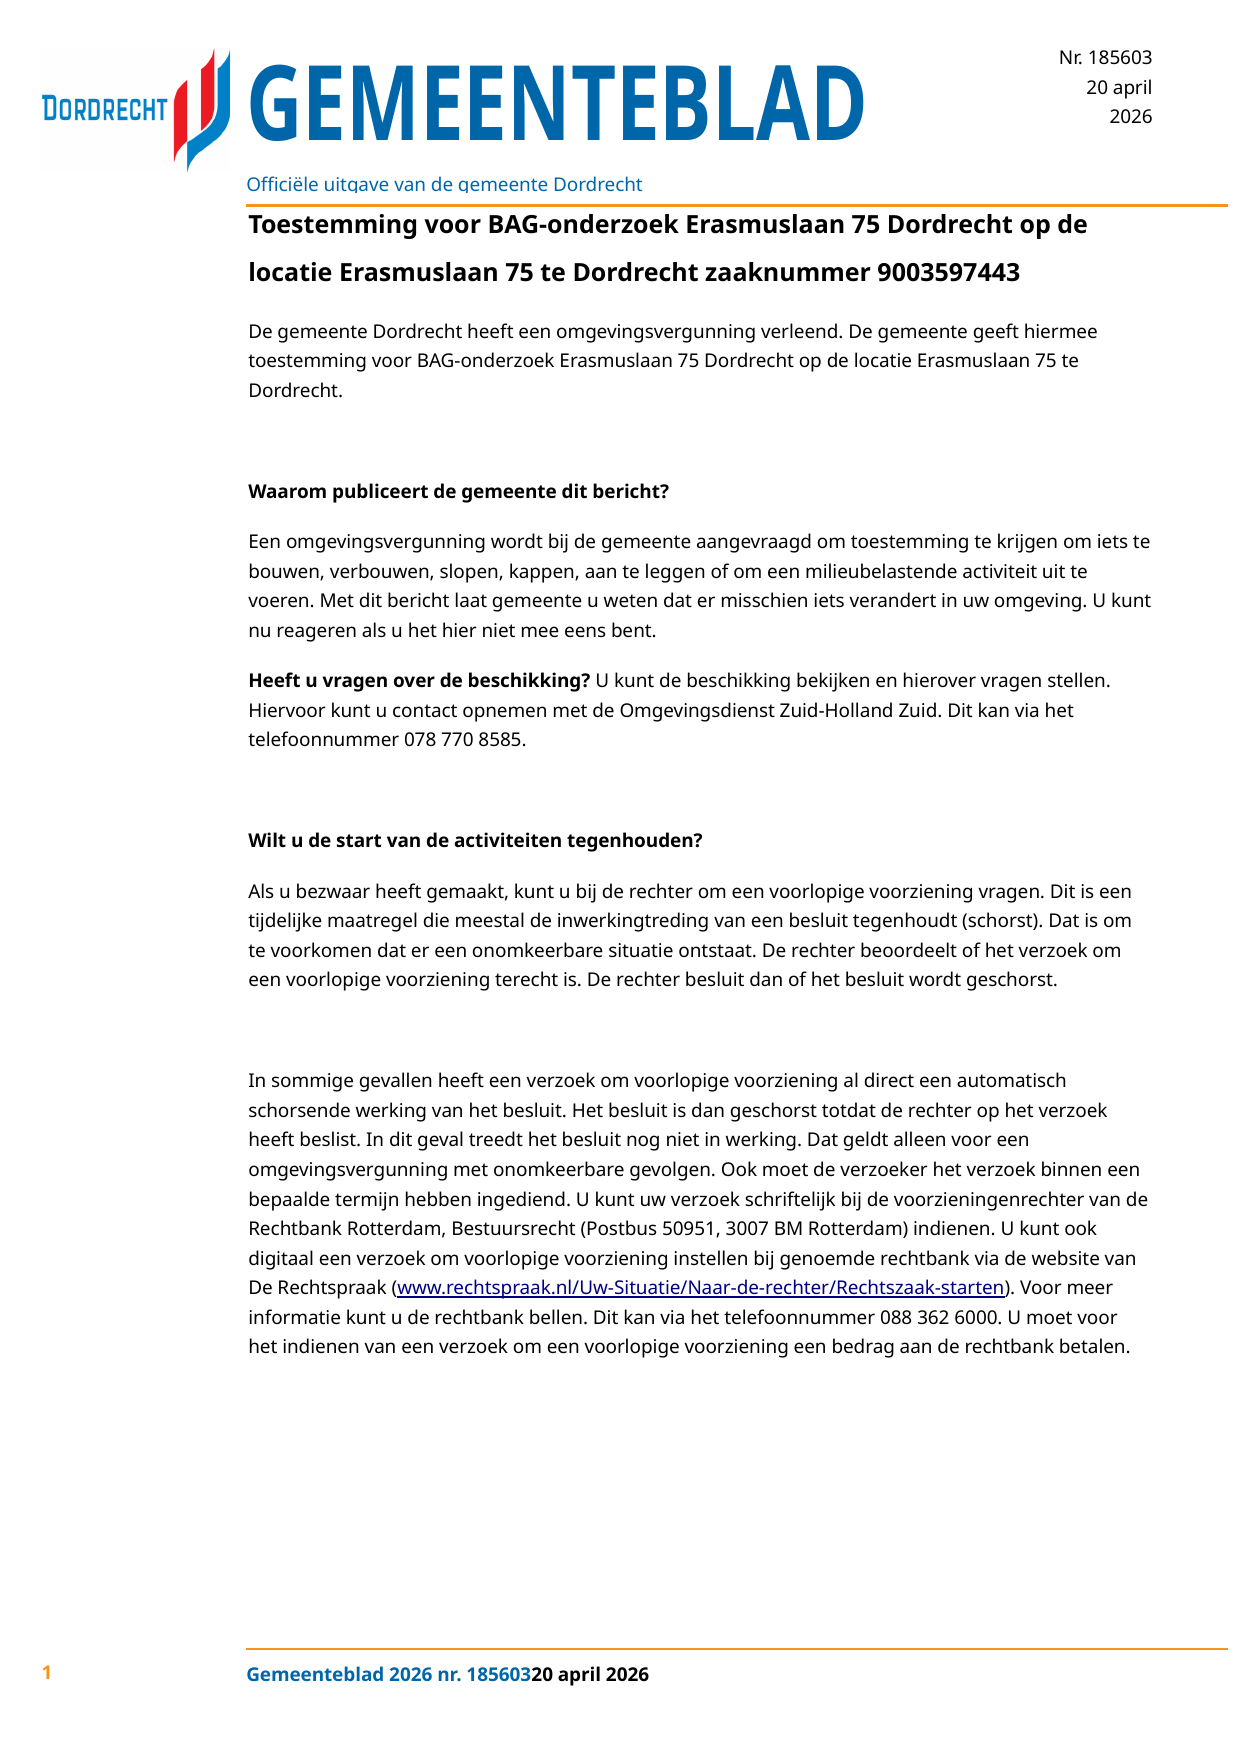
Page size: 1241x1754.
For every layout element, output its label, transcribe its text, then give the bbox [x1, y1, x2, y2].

text Waarom publiceert de gemeente dit bericht? [248, 478, 1152, 504]
text Toestemming voor BAG-onderzoek Erasmuslaan 75 Dordrecht op de locatie Erasmuslaan 75 te Dordrecht zaaknummer 9003597443 [248, 207, 1152, 288]
text Wilt u de start van de activiteiten tegenhouden? [248, 827, 1152, 853]
text Heeft u vragen over de beschikking? U kunt de beschikking bekijken en hierover vragen stellen. Hiervoor kunt u contact opnemen met de Omgevingsdienst Zuid-Holland Zuid. Dit kan via het telefoonnummer 078 770 8585. [248, 667, 1152, 752]
text Als u bezwaar heeft gemaakt, kunt u bij de rechter om een voorlopige voorziening vragen. Dit is een tijdelijke maatregel die meestal de inwerkingtreding van een besluit tegenhoudt (schorst). Dat is om te voorkomen dat er een onomkeerbare situatie ontstaat. De rechter beoordeelt of het verzoek om een voorlopige voorziening terecht is. De rechter besluit dan of het besluit wordt geschorst. [248, 878, 1152, 992]
text In sommige gevallen heeft een verzoek om voorlopige voorziening al direct een automatisch schorsende werking van het besluit. Het besluit is dan geschorst totdat de rechter op het verzoek heeft beslist. In dit geval treedt het besluit nog niet in werking. Dat geldt alleen voor een omgevingsvergunning met onomkeerbare gevolgen. Ook moet de verzoeker het verzoek binnen een bepaalde termijn hebben ingediend. U kunt uw verzoek schriftelijk bij de voorzieningenrechter van de Rechtbank Rotterdam, Bestuursrecht (Postbus 50951, 3007 BM Rotterdam) indienen. U kunt ook digitaal een verzoek om voorlopige voorziening instellen bij genoemde rechtbank via de website van De Rechtspraak (www.rechtspraak.nl/Uw-Situatie/Naar-de-rechter/Rechtszaak-starten). Voor meer informatie kunt u de rechtbank bellen. Dit kan via het telefoonnummer 088 362 6000. U moet voor het indienen van een verzoek om een voorlopige voorziening een bedrag aan de rechtbank betalen. [248, 1067, 1152, 1359]
text De gemeente Dordrecht heeft een omgevingsvergunning verleend. De gemeente geeft hiermee toestemming voor BAG-onderzoek Erasmuslaan 75 Dordrecht op de locatie Erasmuslaan 75 te Dordrecht. [248, 318, 1152, 403]
picture [41, 47, 231, 172]
text Een omgevingsvergunning wordt bij de gemeente aangevraagd om toestemming te krijgen om iets te bouwen, verbouwen, slopen, kappen, aan te leggen of om een milieubelastende activiteit uit te voeren. Met dit bericht laat gemeente u weten dat er misschien iets verandert in uw omgeving. U kunt nu reageren als u het hier niet mee eens bent. [248, 528, 1152, 643]
